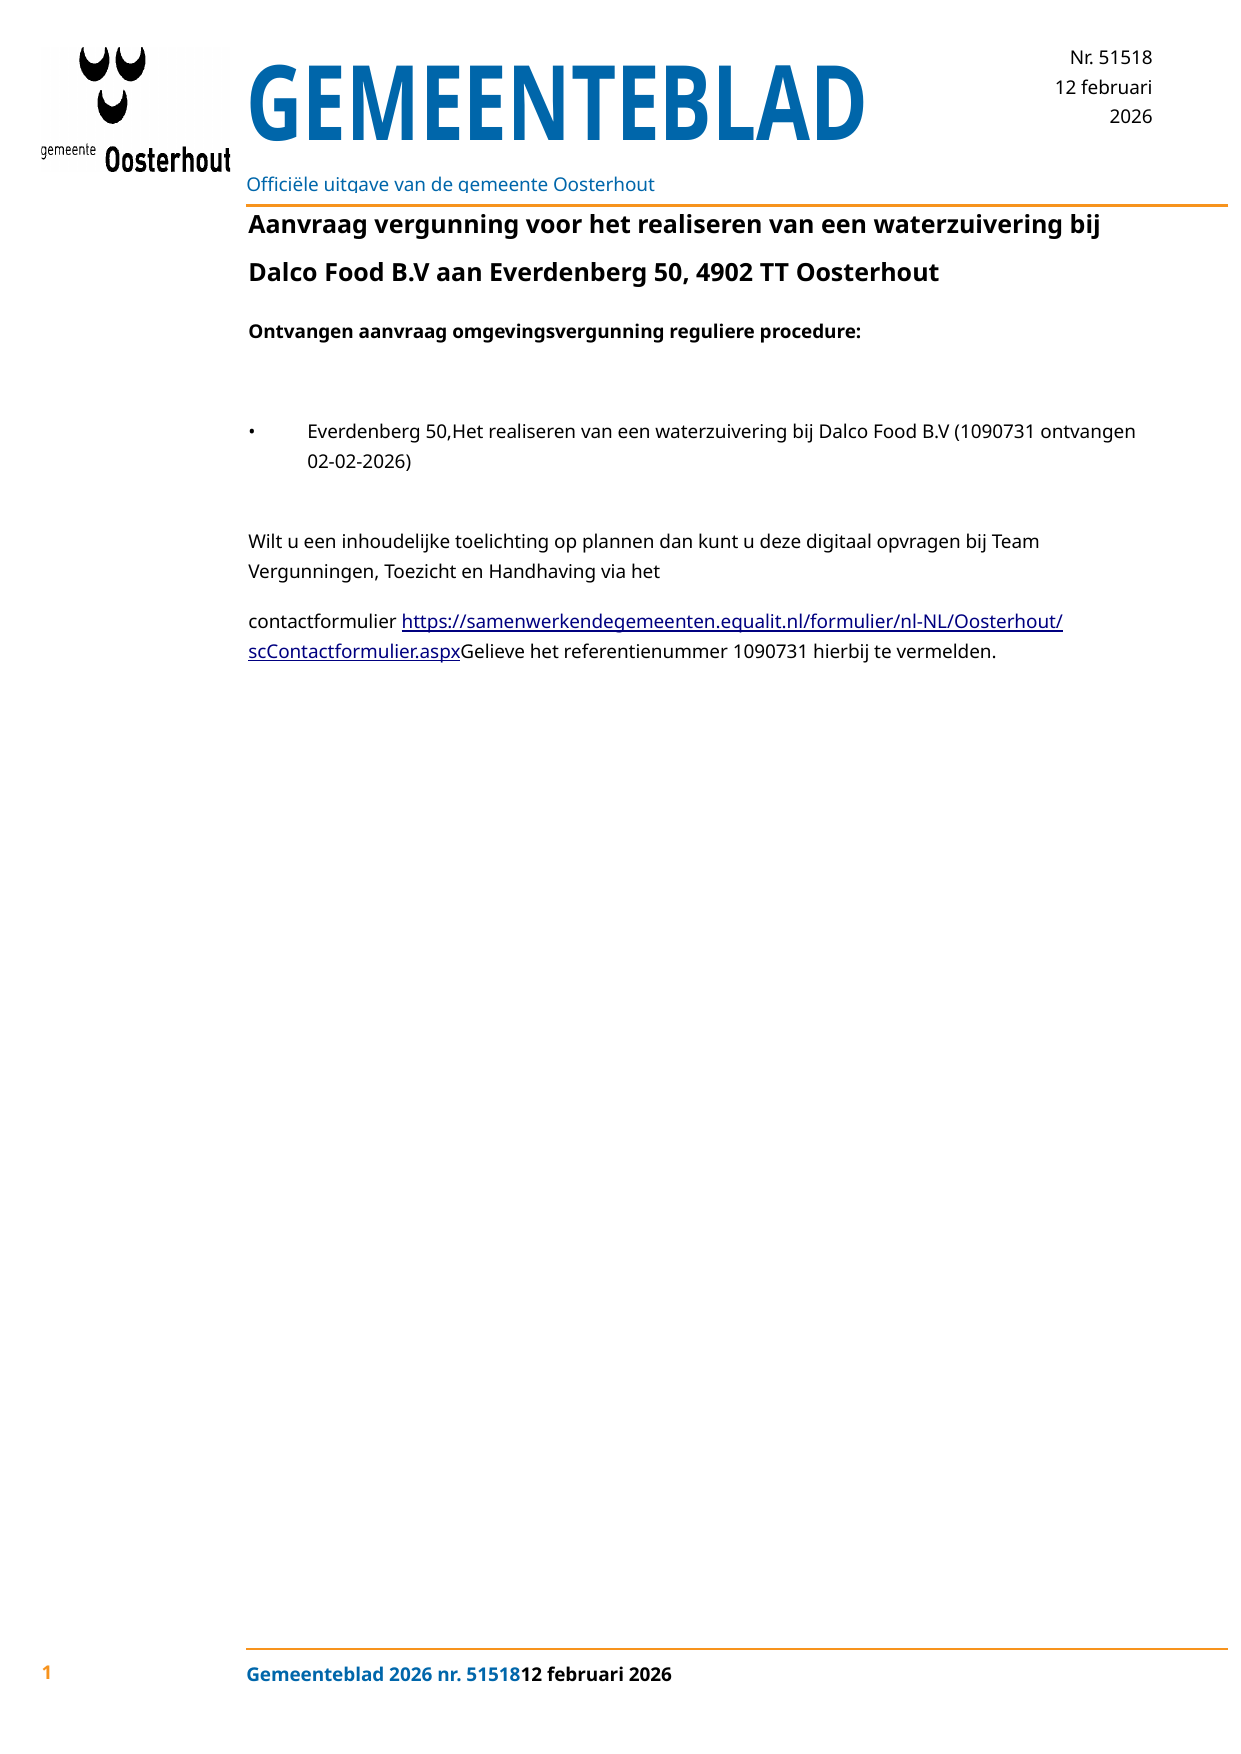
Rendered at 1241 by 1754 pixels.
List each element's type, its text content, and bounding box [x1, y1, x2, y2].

text Ontvangen aanvraag omgevingsvergunning reguliere procedure: [248, 318, 1152, 344]
picture [41, 47, 231, 172]
list Everdenberg 50,Het realiseren van een waterzuivering bij Dalco Food B.V (1090731 ontvangen 02-02-2026) [248, 419, 1152, 474]
text contactformulier https://samenwerkendegemeenten.equalit.nl/formulier/nl-NL/Oosterhout/scContactformulier.aspxGelieve het referentienummer 1090731 hierbij te vermelden. [248, 608, 1152, 664]
text Wilt u een inhoudelijke toelichting op plannen dan kunt u deze digitaal opvragen bij Team Vergunningen, Toezicht en Handhaving via het [248, 528, 1152, 584]
text Aanvraag vergunning voor het realiseren van een waterzuivering bij Dalco Food B.V aan Everdenberg 50, 4902 TT Oosterhout [248, 207, 1152, 288]
